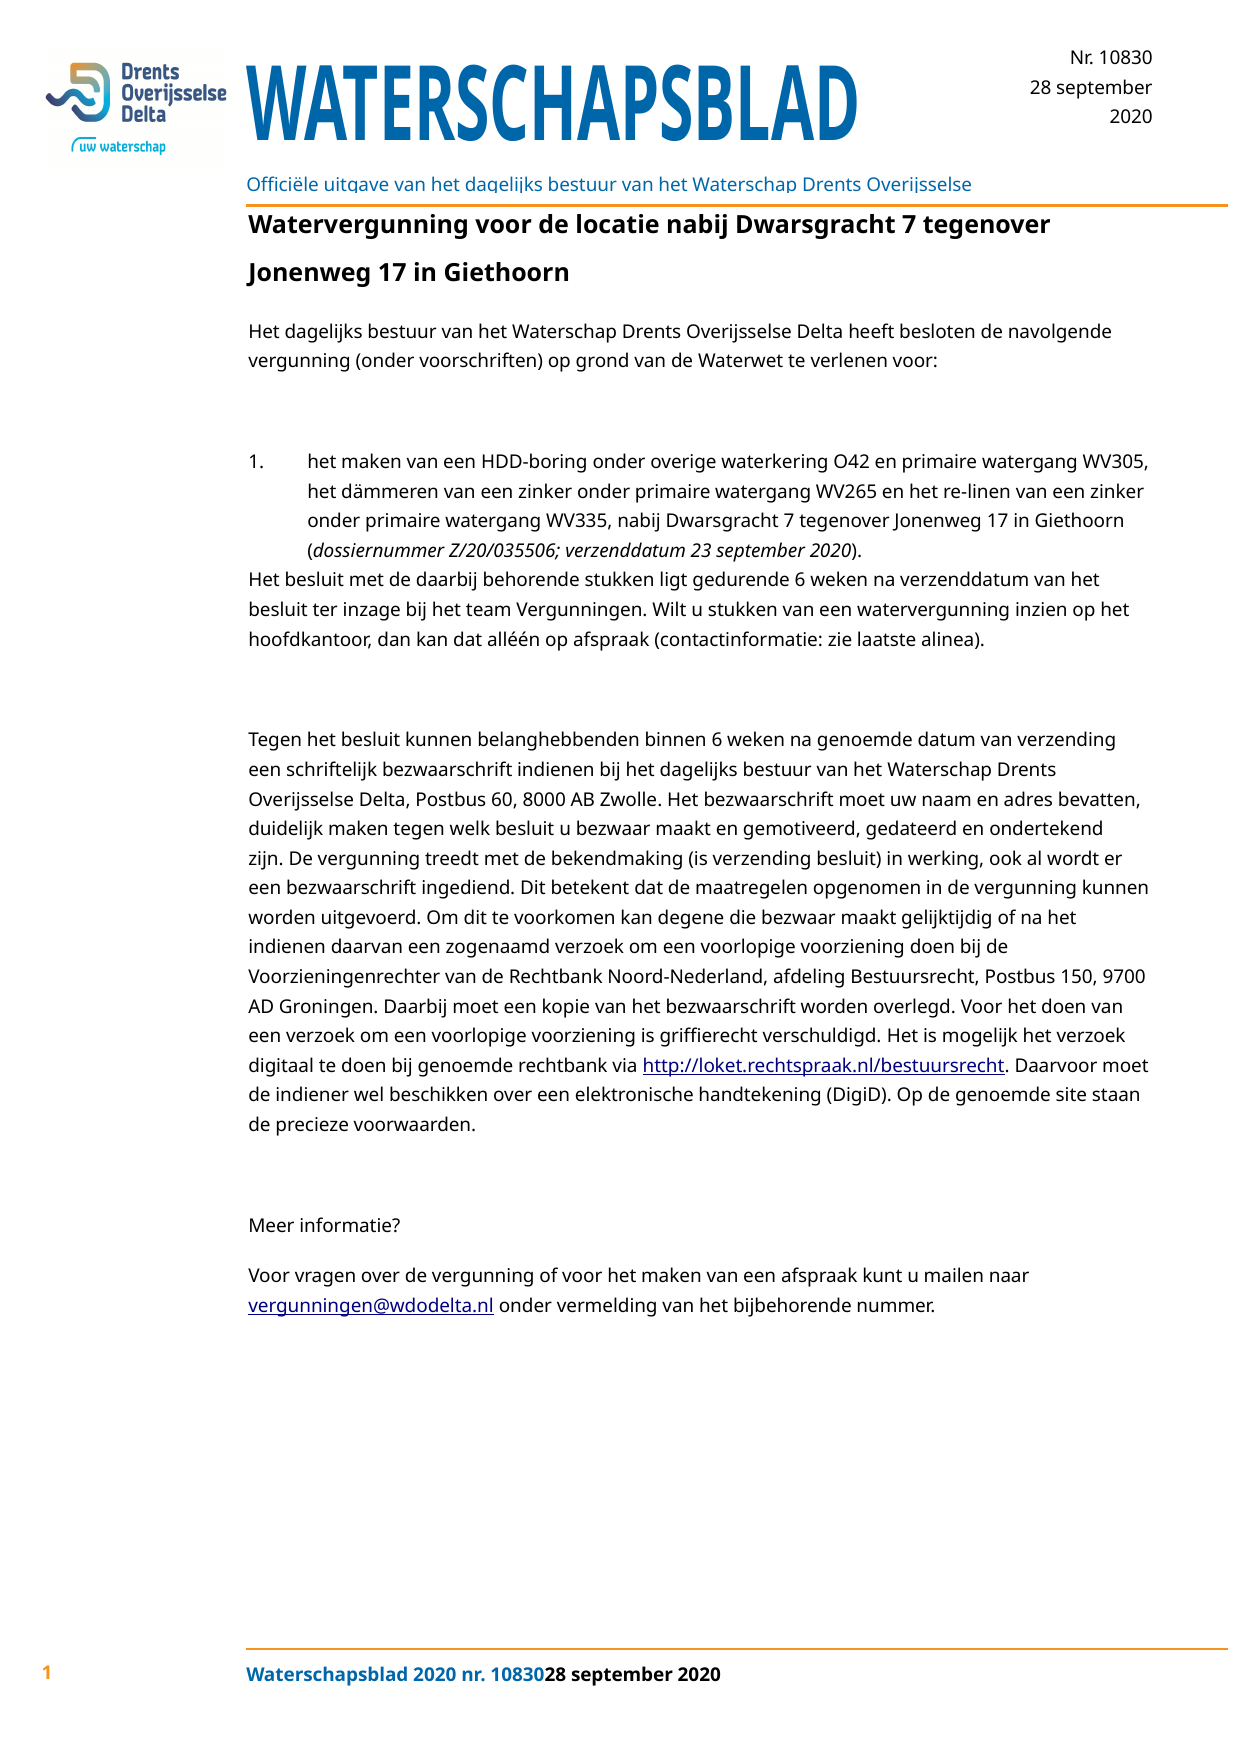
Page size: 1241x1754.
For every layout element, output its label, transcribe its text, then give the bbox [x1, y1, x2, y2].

text Voor vragen over de vergunning of voor het maken van een afspraak kunt u mailen naar vergunningen@wdodelta.nl onder vermelding van het bijbehorende nummer. [248, 1262, 1152, 1318]
text Het dagelijks bestuur van het Waterschap Drents Overijsselse Delta heeft besloten de navolgende vergunning (onder voorschriften) op grond van de Waterwet te verlenen voor: [248, 318, 1152, 373]
text Watervergunning voor de locatie nabij Dwarsgracht 7 tegenover Jonenweg 17 in Giethoorn [248, 207, 1152, 288]
picture [41, 47, 231, 172]
list het maken van een HDD-boring onder overige waterkering O42 en primaire watergang WV305, het dämmeren van een zinker onder primaire watergang WV265 en het re-linen van een zinker onder primaire watergang WV335, nabij Dwarsgracht 7 tegenover Jonenweg 17 in Giethoorn (dossiernummer Z/20/035506; verzenddatum 23 september 2020). [248, 448, 1152, 563]
text Het besluit met de daarbij behorende stukken ligt gedurende 6 weken na verzenddatum van het besluit ter inzage bij het team Vergunningen. Wilt u stukken van een watervergunning inzien op het hoofdkantoor, dan kan dat alléén op afspraak (contactinformatie: zie laatste alinea). [248, 567, 1152, 652]
text Tegen het besluit kunnen belanghebbenden binnen 6 weken na genoemde datum van verzending een schriftelijk bezwaarschrift indienen bij het dagelijks bestuur van het Waterschap Drents Overijsselse Delta, Postbus 60, 8000 AB Zwolle. Het bezwaarschrift moet uw naam en adres bevatten, duidelijk maken tegen welk besluit u bezwaar maakt en gemotiveerd, gedateerd en ondertekend zijn. De vergunning treedt met de bekendmaking (is verzending besluit) in werking, ook al wordt er een bezwaarschrift ingediend. Dit betekent dat de maatregelen opgenomen in de vergunning kunnen worden uitgevoerd. Om dit te voorkomen kan degene die bezwaar maakt gelijktijdig of na het indienen daarvan een zogenaamd verzoek om een voorlopige voorziening doen bij de Voorzieningenrechter van de Rechtbank Noord-Nederland, afdeling Bestuursrecht, Postbus 150, 9700 AD Groningen. Daarbij moet een kopie van het bezwaarschrift worden overlegd. Voor het doen van een verzoek om een voorlopige voorziening is griffierecht verschuldigd. Het is mogelijk het verzoek digitaal te doen bij genoemde rechtbank via http://loket.rechtspraak.nl/bestuursrecht. Daarvoor moet de indiener wel beschikken over een elektronische handtekening (DigiD). Op de genoemde site staan de precieze voorwaarden. [248, 727, 1152, 1137]
text Meer informatie? [248, 1212, 1152, 1238]
